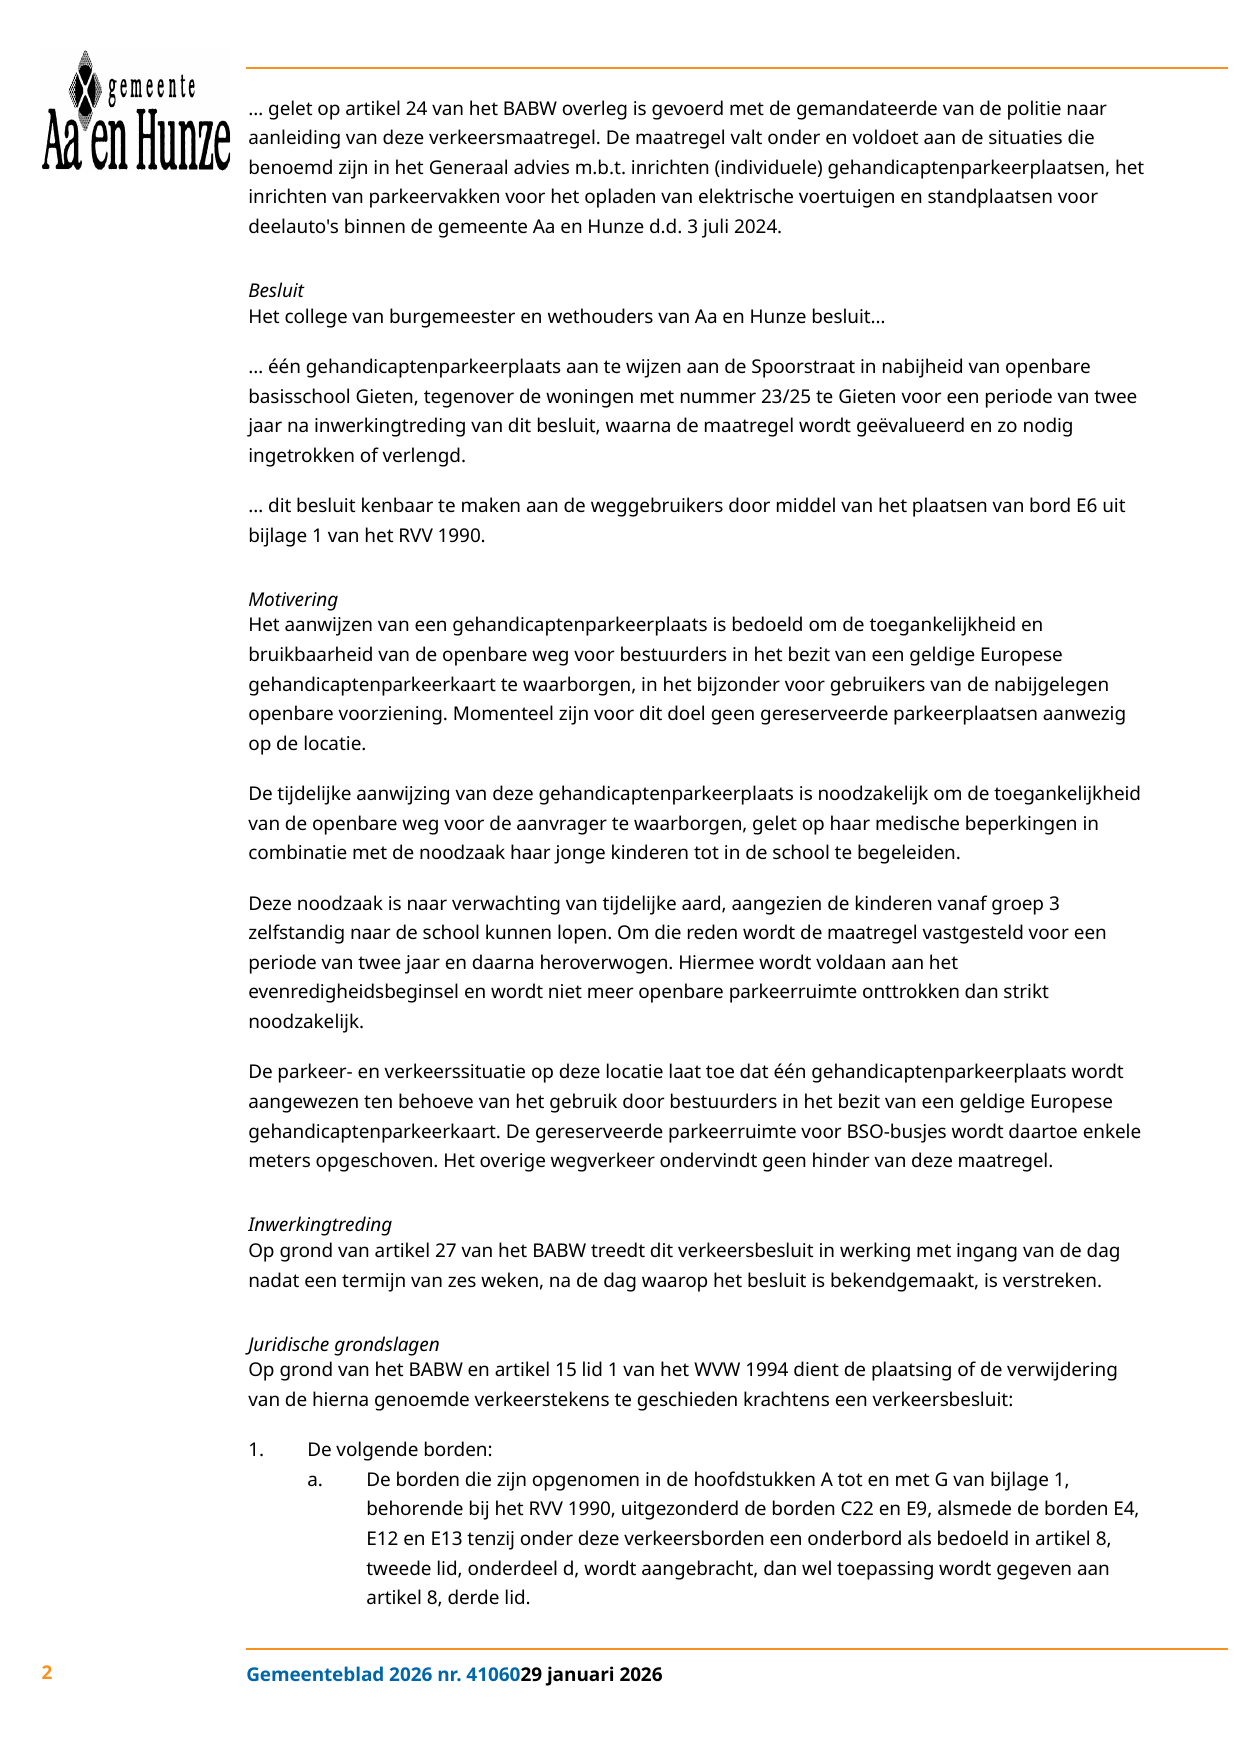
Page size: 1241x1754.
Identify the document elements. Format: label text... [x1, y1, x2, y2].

text Op grond van het BABW en artikel 15 lid 1 van het WVW 1994 dient de plaatsing of de verwijdering van de hierna genoemde verkeerstekens te geschieden krachtens een verkeersbesluit: [248, 1356, 1152, 1412]
text De tijdelijke aanwijzing van deze gehandicaptenparkeerplaats is noodzakelijk om de toegankelijkheid van de openbare weg voor de aanvrager te waarborgen, gelet op haar medische beperkingen in combinatie met de noodzaak haar jonge kinderen tot in de school te begeleiden. [248, 780, 1152, 865]
list De volgende borden: [248, 1436, 1152, 1462]
text Besluit [248, 277, 1152, 303]
text Deze noodzaak is naar verwachting van tijdelijke aard, aangezien de kinderen vanaf groep 3 zelfstandig naar de school kunnen lopen. Om die reden wordt de maatregel vastgesteld voor een periode van twee jaar en daarna heroverwogen. Hiermee wordt voldaan aan het evenredigheidsbeginsel en wordt niet meer openbare parkeerruimte onttrokken dan strikt noodzakelijk. [248, 890, 1152, 1034]
text Juridische grondslagen [248, 1331, 1152, 1356]
list De borden die zijn opgenomen in de hoofdstukken A tot en met G van bijlage 1, behorende bij het RVV 1990, uitgezonderd de borden C22 en E9, alsmede de borden E4, E12 en E13 tenzij onder deze verkeersborden een onderbord als bedoeld in artikel 8, tweede lid, onderdeel d, wordt aangebracht, dan wel toepassing wordt gegeven aan artikel 8, derde lid. [307, 1466, 1152, 1610]
text De parkeer- en verkeerssituatie op deze locatie laat toe dat één gehandicaptenparkeerplaats wordt aangewezen ten behoeve van het gebruik door bestuurders in het bezit van een geldige Europese gehandicaptenparkeerkaart. De gereserveerde parkeerruimte voor BSO-busjes wordt daartoe enkele meters opgeschoven. Het overige wegverkeer ondervindt geen hinder van deze maatregel. [248, 1059, 1152, 1173]
text Inwerkingtreding [248, 1211, 1152, 1237]
text Het college van burgemeester en wethouders van Aa en Hunze besluit… [248, 303, 1152, 328]
text Motivering [248, 586, 1152, 612]
picture [41, 47, 231, 172]
text … gelet op artikel 24 van het BABW overleg is gevoerd met de gemandateerde van de politie naar aanleiding van deze verkeersmaatregel. De maatregel valt onder en voldoet aan de situaties die benoemd zijn in het Generaal advies m.b.t. inrichten (individuele) gehandicaptenparkeerplaatsen, het inrichten van parkeervakken voor het opladen van elektrische voertuigen en standplaatsen voor deelauto's binnen de gemeente Aa en Hunze d.d. 3 juli 2024. [248, 95, 1152, 239]
text Het aanwijzen van een gehandicaptenparkeerplaats is bedoeld om de toegankelijkheid en bruikbaarheid van de openbare weg voor bestuurders in het bezit van een geldige Europese gehandicaptenparkeerkaart te waarborgen, in het bijzonder voor gebruikers van de nabijgelegen openbare voorziening. Momenteel zijn voor dit doel geen gereserveerde parkeerplaatsen aanwezig op de locatie. [248, 612, 1152, 756]
text … dit besluit kenbaar te maken aan de weggebruikers door middel van het plaatsen van bord E6 uit bijlage 1 van het RVV 1990. [248, 492, 1152, 548]
text Op grond van artikel 27 van het BABW treedt dit verkeersbesluit in werking met ingang van de dag nadat een termijn van zes weken, na de dag waarop het besluit is bekendgemaakt, is verstreken. [248, 1237, 1152, 1292]
text … één gehandicaptenparkeerplaats aan te wijzen aan de Spoorstraat in nabijheid van openbare basisschool Gieten, tegenover de woningen met nummer 23/25 te Gieten voor een periode van twee jaar na inwerkingtreding van dit besluit, waarna de maatregel wordt geëvalueerd en zo nodig ingetrokken of verlengd. [248, 353, 1152, 468]
